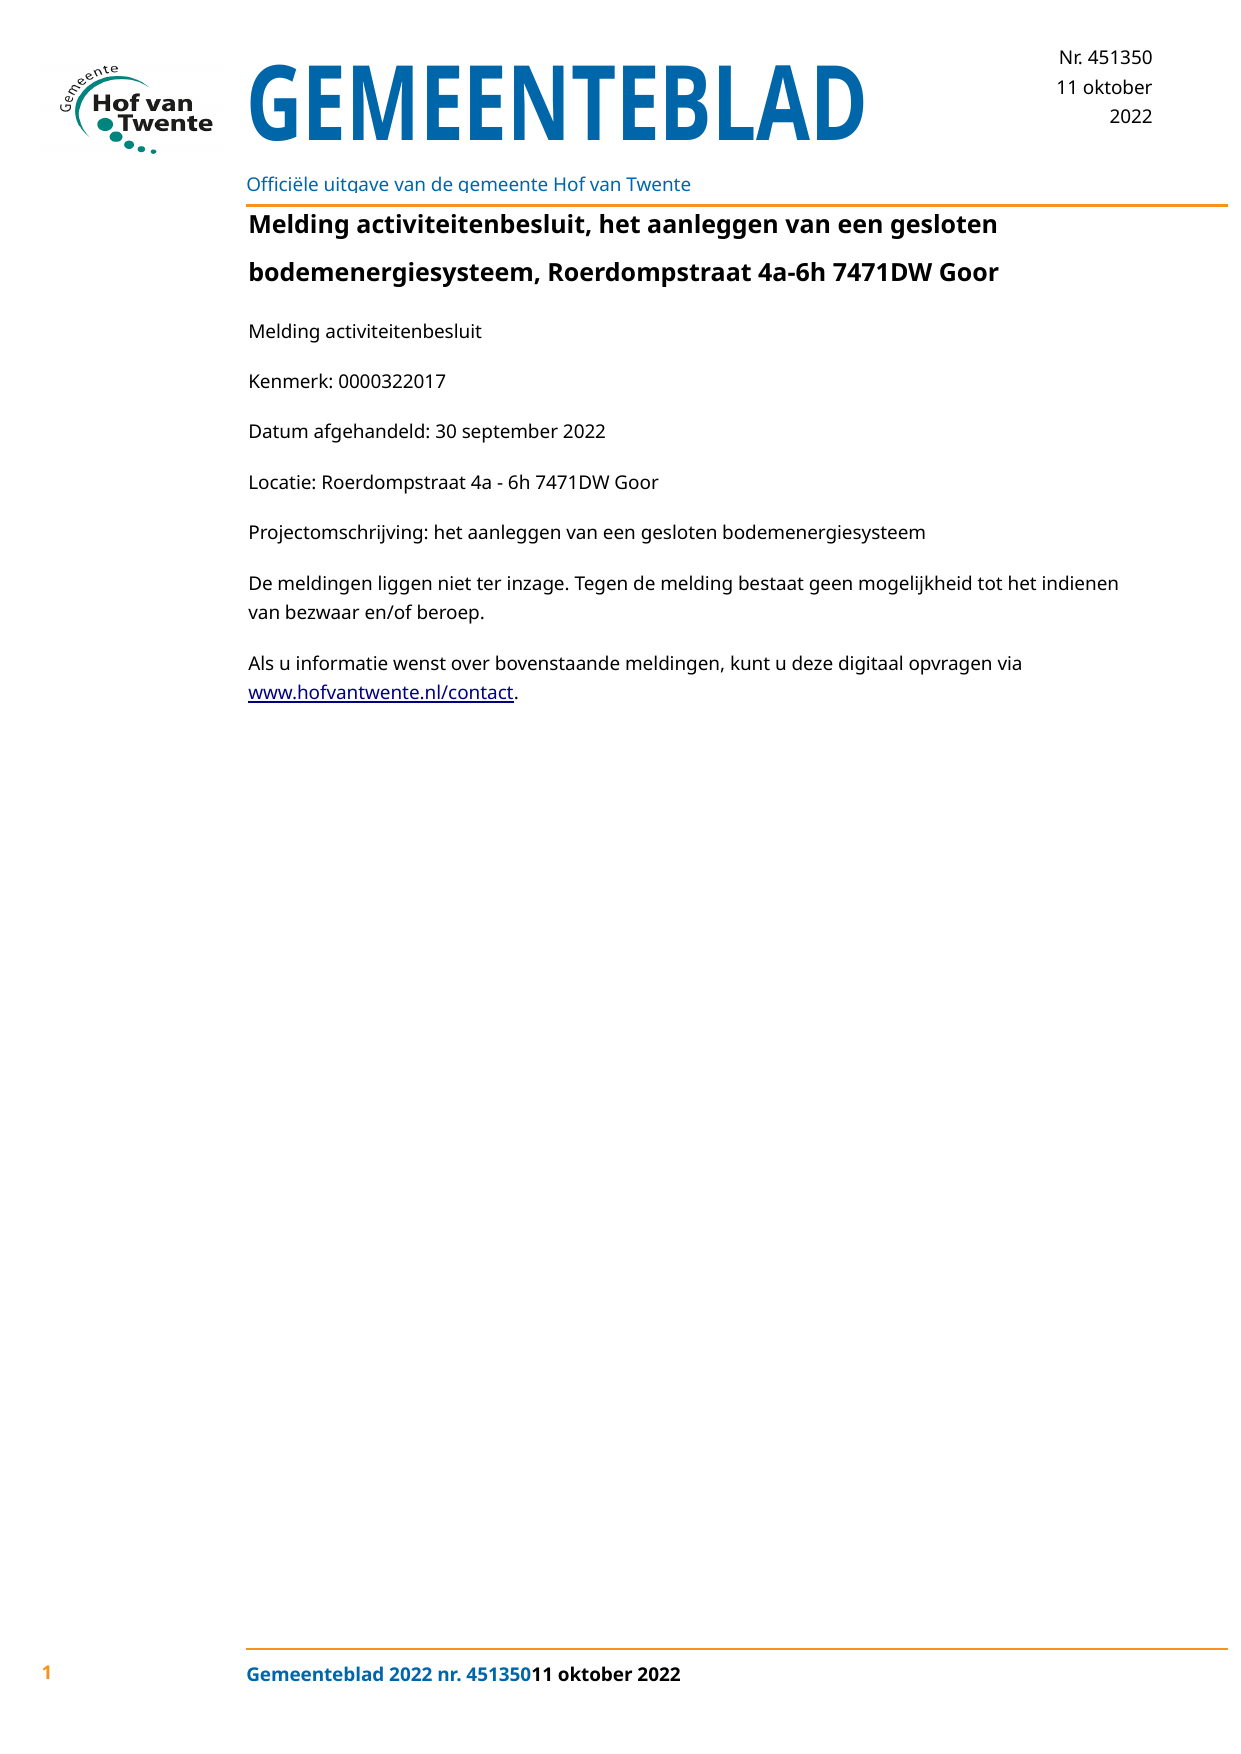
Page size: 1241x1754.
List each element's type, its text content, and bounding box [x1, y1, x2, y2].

text Locatie: Roerdompstraat 4a - 6h 7471DW Goor [248, 469, 1152, 495]
text Datum afgehandeld: 30 september 2022 [248, 419, 1152, 444]
text Als u informatie wenst over bovenstaande meldingen, kunt u deze digitaal opvragen via www.hofvantwente.nl/contact. [248, 650, 1152, 705]
text De meldingen liggen niet ter inzage. Tegen de melding bestaat geen mogelijkheid tot het indienen van bezwaar en/of beroep. [248, 570, 1152, 625]
text Melding activiteitenbesluit [248, 318, 1152, 344]
text Melding activiteitenbesluit, het aanleggen van een gesloten bodemenergiesysteem, Roerdompstraat 4a-6h 7471DW Goor [248, 207, 1152, 288]
text Kenmerk: 0000322017 [248, 368, 1152, 394]
text Projectomschrijving: het aanleggen van een gesloten bodemenergiesysteem [248, 519, 1152, 545]
picture [41, 47, 231, 172]
